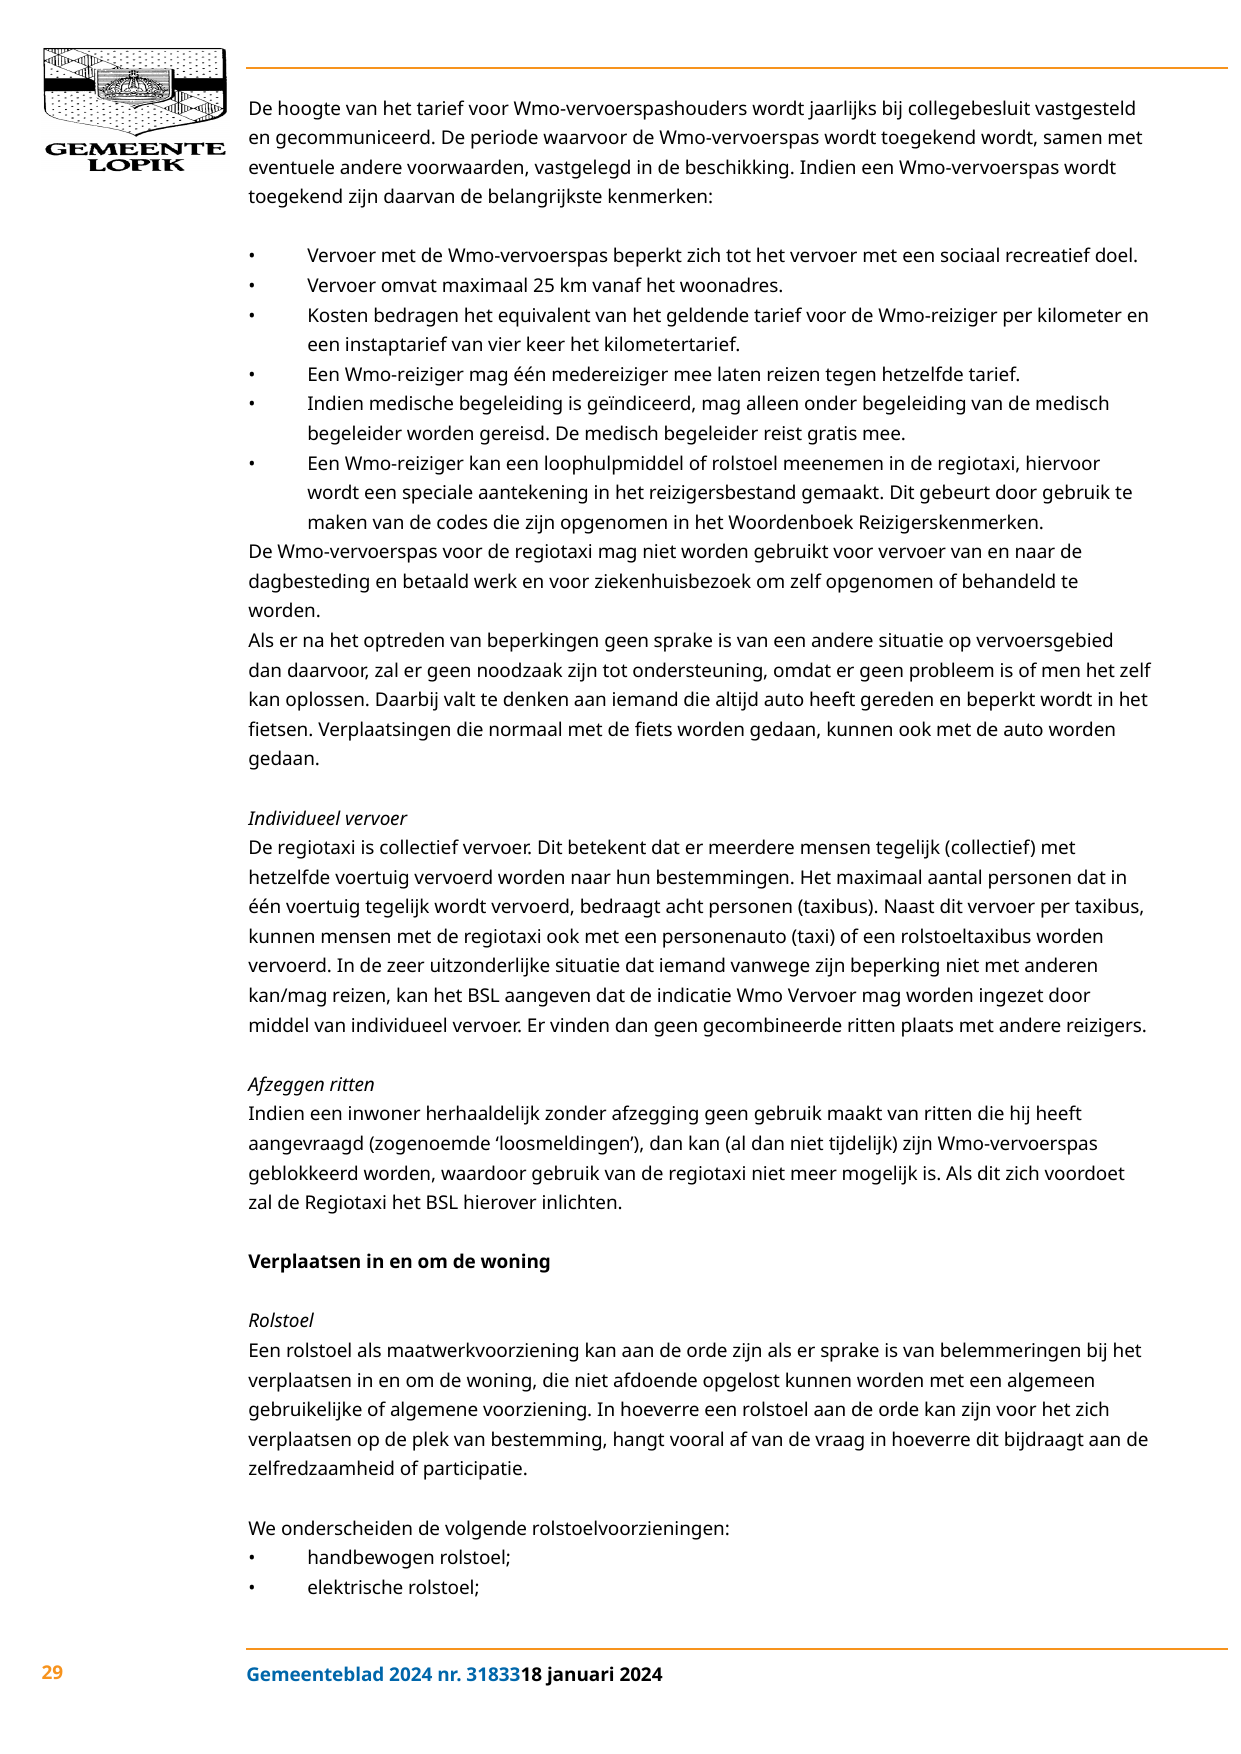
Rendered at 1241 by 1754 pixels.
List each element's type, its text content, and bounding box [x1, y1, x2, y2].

list Een Wmo-reiziger mag één medereiziger mee laten reizen tegen hetzelfde tarief. [248, 361, 1152, 387]
text De Wmo-vervoerspas voor de regiotaxi mag niet worden gebruikt voor vervoer van en naar de dagbesteding en betaald werk en voor ziekenhuisbezoek om zelf opgenomen of behandeld te worden. [248, 538, 1152, 623]
list Een Wmo-reiziger kan een loophulpmiddel of rolstoel meenemen in de regiotaxi, hiervoor wordt een speciale aantekening in het reizigersbestand gemaakt. Dit gebeurt door gebruik te maken van de codes die zijn opgenomen in het Woordenboek Reizigerskenmerken. [248, 450, 1152, 535]
text Een rolstoel als maatwerkvoorziening kan aan de orde zijn als er sprake is van belemmeringen bij het verplaatsen in en om de woning, die niet afdoende opgelost kunnen worden met een algemeen gebruikelijke of algemene voorziening. In hoeverre een rolstoel aan de orde kan zijn voor het zich verplaatsen op de plek van bestemming, hangt vooral af van de vraag in hoeverre dit bijdraagt aan de zelfredzaamheid of participatie. [248, 1337, 1152, 1481]
text De regiotaxi is collectief vervoer. Dit betekent dat er meerdere mensen tegelijk (collectief) met hetzelfde voertuig vervoerd worden naar hun bestemmingen. Het maximaal aantal personen dat in één voertuig tegelijk wordt vervoerd, bedraagt acht personen (taxibus). Naast dit vervoer per taxibus, kunnen mensen met de regiotaxi ook met een personenauto (taxi) of een rolstoeltaxibus worden vervoerd. In de zeer uitzonderlijke situatie dat iemand vanwege zijn beperking niet met anderen kan/mag reizen, kan het BSL aangeven dat de indicatie Wmo Vervoer mag worden ingezet door middel van individueel vervoer. Er vinden dan geen gecombineerde ritten plaats met andere reizigers. [248, 834, 1152, 1038]
list Vervoer met de Wmo-vervoerspas beperkt zich tot het vervoer met een sociaal recreatief doel. [248, 243, 1152, 268]
list Indien medische begeleiding is geïndiceerd, mag alleen onder begeleiding van de medisch begeleider worden gereisd. De medisch begeleider reist gratis mee. [248, 391, 1152, 446]
text We onderscheiden de volgende rolstoelvoorzieningen: [248, 1515, 1152, 1541]
picture [41, 47, 231, 172]
text Afzeggen ritten [248, 1071, 1152, 1097]
text Verplaatsen in en om de woning [248, 1248, 1152, 1274]
list elektrische rolstoel; [248, 1574, 1152, 1600]
text De hoogte van het tarief voor Wmo-vervoerspashouders wordt jaarlijks bij collegebesluit vastgesteld en gecommuniceerd. De periode waarvoor de Wmo-vervoerspas wordt toegekend wordt, samen met eventuele andere voorwaarden, vastgelegd in de beschikking. Indien een Wmo-vervoerspas wordt toegekend zijn daarvan de belangrijkste kenmerken: [248, 95, 1152, 209]
text Rolstoel [248, 1308, 1152, 1333]
text Indien een inwoner herhaaldelijk zonder afzegging geen gebruik maakt van ritten die hij heeft aangevraagd (zogenoemde ‘loosmeldingen’), dan kan (al dan niet tijdelijk) zijn Wmo-vervoerspas geblokkeerd worden, waardoor gebruik van de regiotaxi niet meer mogelijk is. Als dit zich voordoet zal de Regiotaxi het BSL hierover inlichten. [248, 1101, 1152, 1215]
text Als er na het optreden van beperkingen geen sprake is van een andere situatie op vervoersgebied dan daarvoor, zal er geen noodzaak zijn tot ondersteuning, omdat er geen probleem is of men het zelf kan oplossen. Daarbij valt te denken aan iemand die altijd auto heeft gereden en beperkt wordt in het fietsen. Verplaatsingen die normaal met de fiets worden gedaan, kunnen ook met de auto worden gedaan. [248, 627, 1152, 771]
list Vervoer omvat maximaal 25 km vanaf het woonadres. [248, 272, 1152, 298]
list Kosten bedragen het equivalent van het geldende tarief voor de Wmo-reiziger per kilometer en een instaptarief van vier keer het kilometertarief. [248, 302, 1152, 357]
text Individueel vervoer [248, 805, 1152, 831]
list handbewogen rolstoel; [248, 1544, 1152, 1570]
